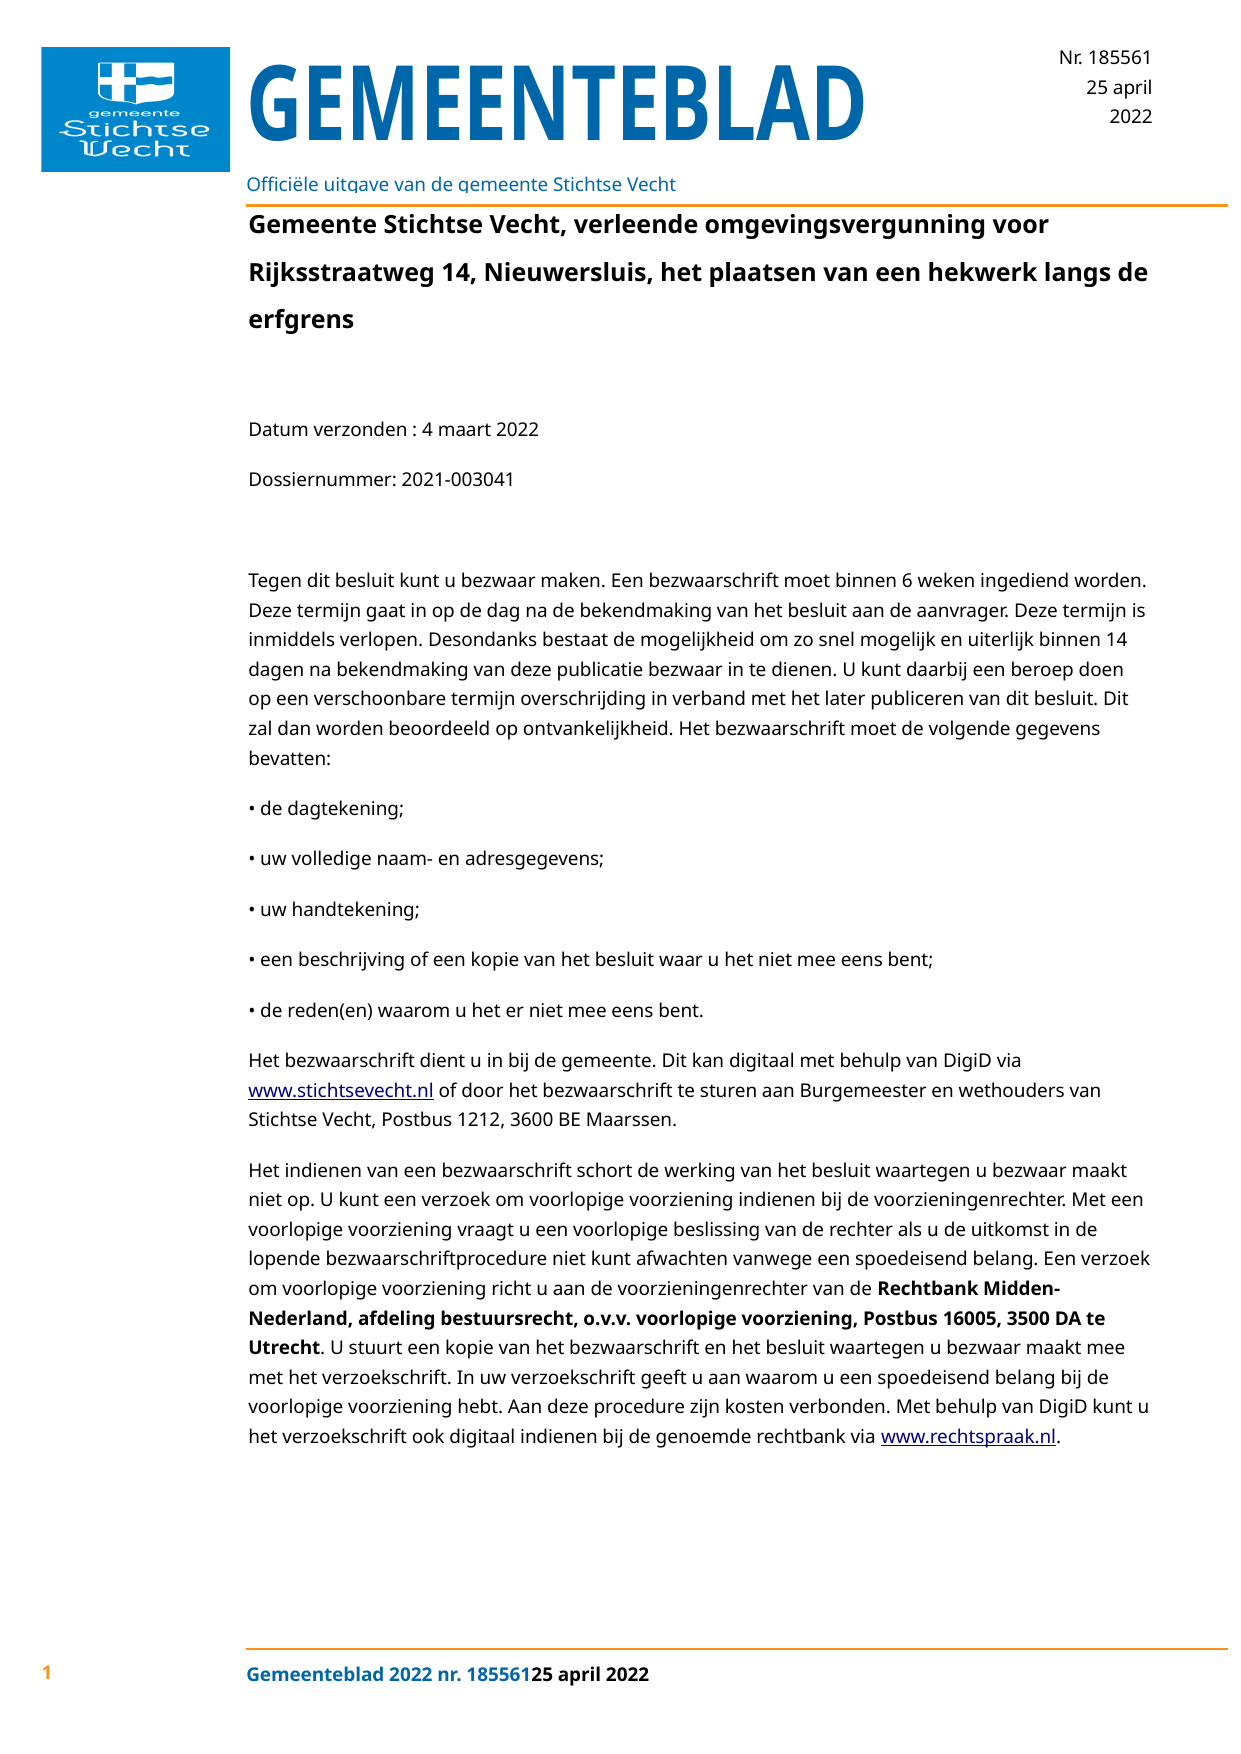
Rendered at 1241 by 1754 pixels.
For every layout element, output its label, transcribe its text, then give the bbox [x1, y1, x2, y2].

picture [137, 63, 174, 103]
text • de dagtekening; [248, 795, 1152, 821]
text Datum verzonden : 4 maart 2022 [248, 416, 1152, 442]
text • de reden(en) waarom u het er niet mee eens bent. [248, 997, 1152, 1022]
text Dossiernummer: 2021-003041 [248, 466, 1152, 492]
text • uw volledige naam- en adresgegevens; [248, 846, 1152, 871]
text • een beschrijving of een kopie van het besluit waar u het niet mee eens bent; [248, 946, 1152, 972]
text Tegen dit besluit kunt u bezwaar maken. Een bezwaarschrift moet binnen 6 weken ingediend worden. Deze termijn gaat in op de dag na de bekendmaking van het besluit aan de aanvrager. Deze termijn is inmiddels verlopen. Desondanks bestaat de mogelijkheid om zo snel mogelijk en uiterlijk binnen 14 dagen na bekendmaking van deze publicatie bezwaar in te dienen. U kunt daarbij een beroep doen op een verschoonbare termijn overschrijding in verband met het later publiceren van dit besluit. Dit zal dan worden beoordeeld op ontvankelijkheid. Het bezwaarschrift moet de volgende gegevens bevatten: [248, 567, 1152, 770]
text • uw handtekening; [248, 896, 1152, 922]
text Gemeente Stichtse Vecht, verleende omgevingsvergunning voor Rijksstraatweg 14, Nieuwersluis, het plaatsen van een hekwerk langs de erfgrens [248, 207, 1152, 336]
text Het indienen van een bezwaarschrift schort de werking van het besluit waartegen u bezwaar maakt niet op. U kunt een verzoek om voorlopige voorziening indienen bij de voorzieningenrechter. Met een voorlopige voorziening vraagt u een voorlopige beslissing van de rechter als u de uitkomst in de lopende bezwaarschriftprocedure niet kunt afwachten vanwege een spoedeisend belang. Een verzoek om voorlopige voorziening richt u aan de voorzieningenrechter van de Rechtbank Midden-Nederland, afdeling bestuursrecht, o.v.v. voorlopige voorziening, Postbus 16005, 3500 DA te Utrecht. U stuurt een kopie van het bezwaarschrift en het besluit waartegen u bezwaar maakt mee met het verzoekschrift. In uw verzoekschrift geeft u aan waarom u een spoedeisend belang bij de voorlopige voorziening hebt. Aan deze procedure zijn kosten verbonden. Met behulp van DigiD kunt u het verzoekschrift ook digitaal indienen bij de genoemde rechtbank via www.rechtspraak.nl. [248, 1157, 1152, 1449]
picture [99, 63, 135, 101]
text Het bezwaarschrift dient u in bij de gemeente. Dit kan digitaal met behulp van DigiD via www.stichtsevecht.nl of door het bezwaarschrift te sturen aan Burgemeester en wethouders van Stichtse Vecht, Postbus 1212, 3600 BE Maarssen. [248, 1047, 1152, 1132]
